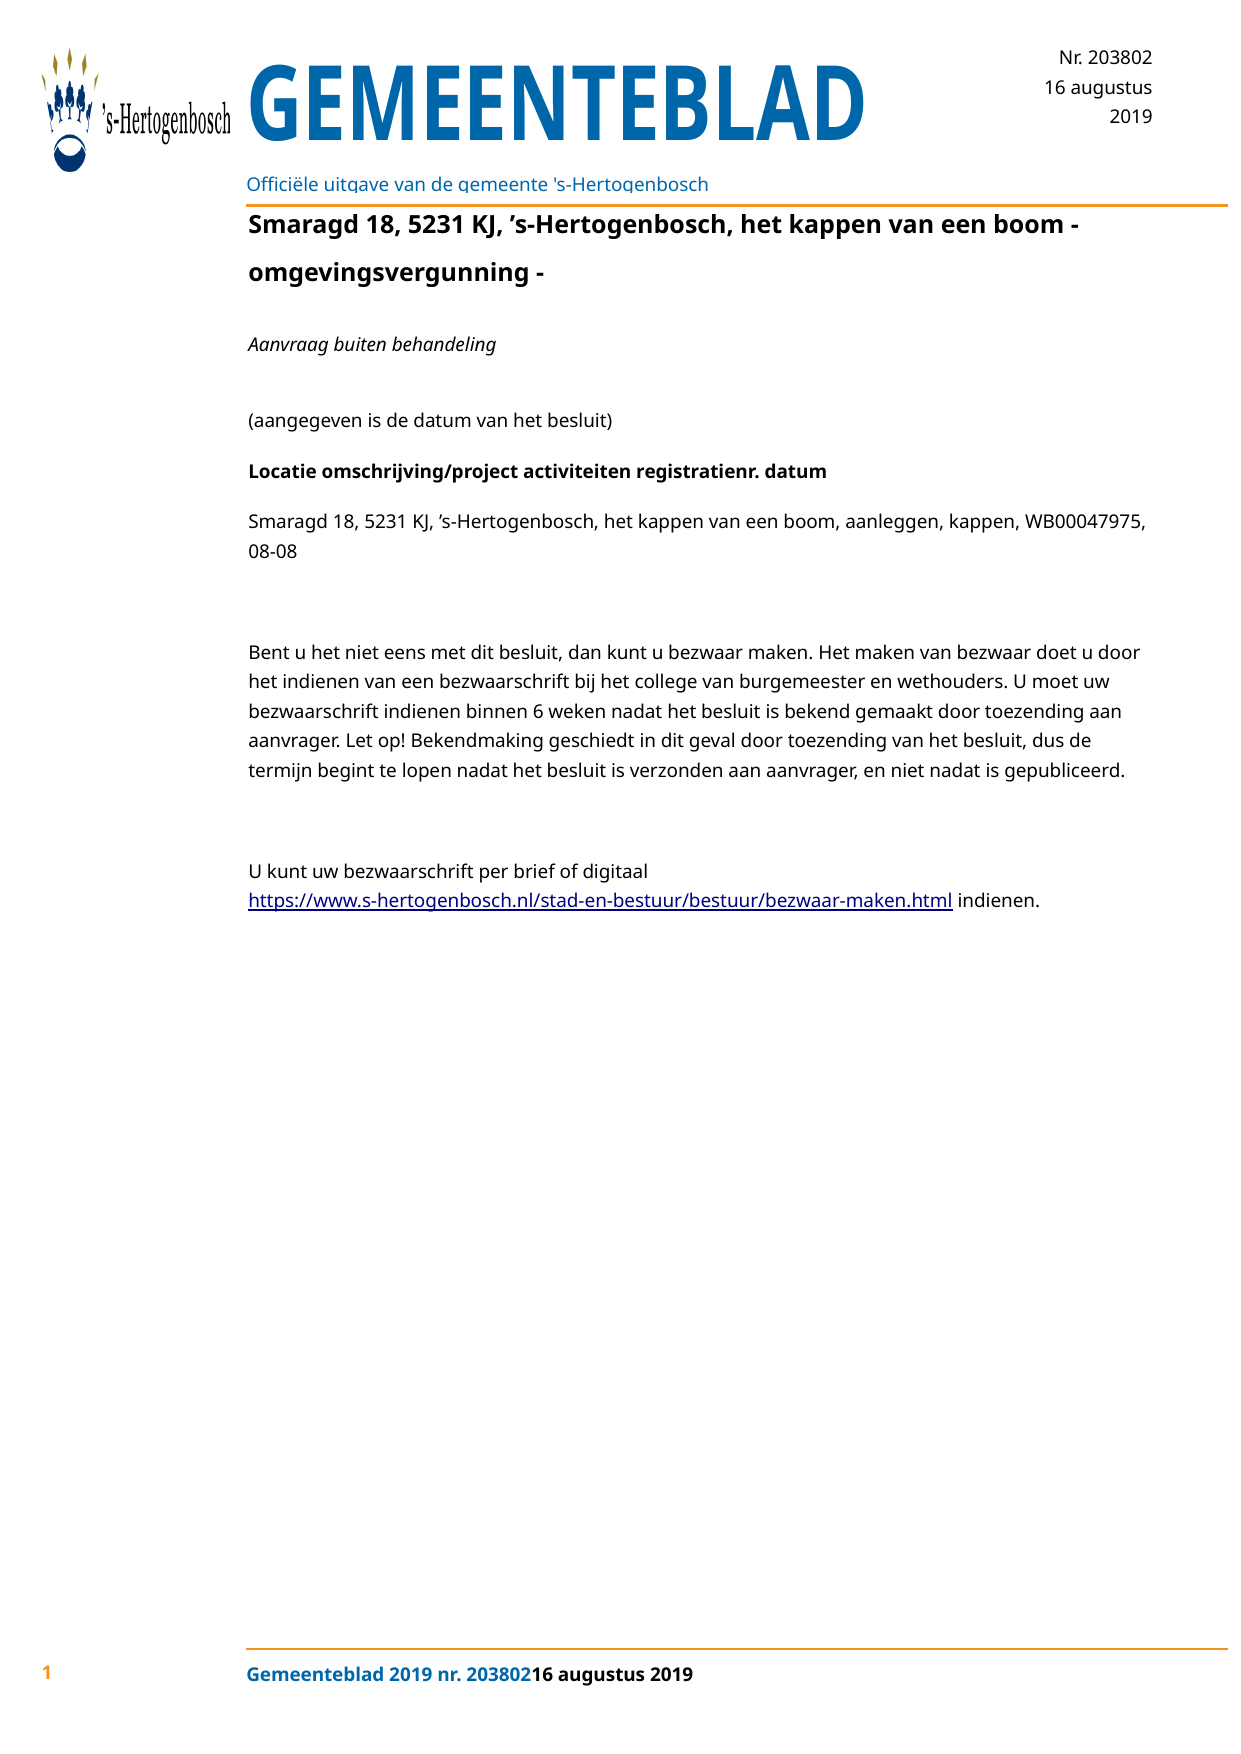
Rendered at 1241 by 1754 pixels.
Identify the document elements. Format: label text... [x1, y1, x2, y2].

text Locatie omschrijving/project activiteiten registratienr. datum [248, 458, 1152, 484]
text Bent u het niet eens met dit besluit, dan kunt u bezwaar maken. Het maken van bezwaar doet u door het indienen van een bezwaarschrift bij het college van burgemeester en wethouders. U moet uw bezwaarschrift indienen binnen 6 weken nadat het besluit is bekend gemaakt door toezending aan aanvrager. Let op! Bekendmaking geschiedt in dit geval door toezending van het besluit, dus de termijn begint te lopen nadat het besluit is verzonden aan aanvrager, en niet nadat is gepubliceerd. [248, 639, 1152, 783]
text Aanvraag buiten behandeling [248, 331, 1152, 357]
text Smaragd 18, 5231 KJ, ’s-Hertogenbosch, het kappen van een boom - omgevingsvergunning - [248, 207, 1152, 288]
text U kunt uw bezwaarschrift per brief of digitaal https://www.s-hertogenbosch.nl/stad-en-bestuur/bestuur/bezwaar-maken.html indienen. [248, 858, 1152, 913]
text (aangegeven is de datum van het besluit) [248, 408, 1152, 433]
picture [41, 47, 231, 172]
text Smaragd 18, 5231 KJ, ’s-Hertogenbosch, het kappen van een boom, aanleggen, kappen, WB00047975, 08-08 [248, 508, 1152, 564]
